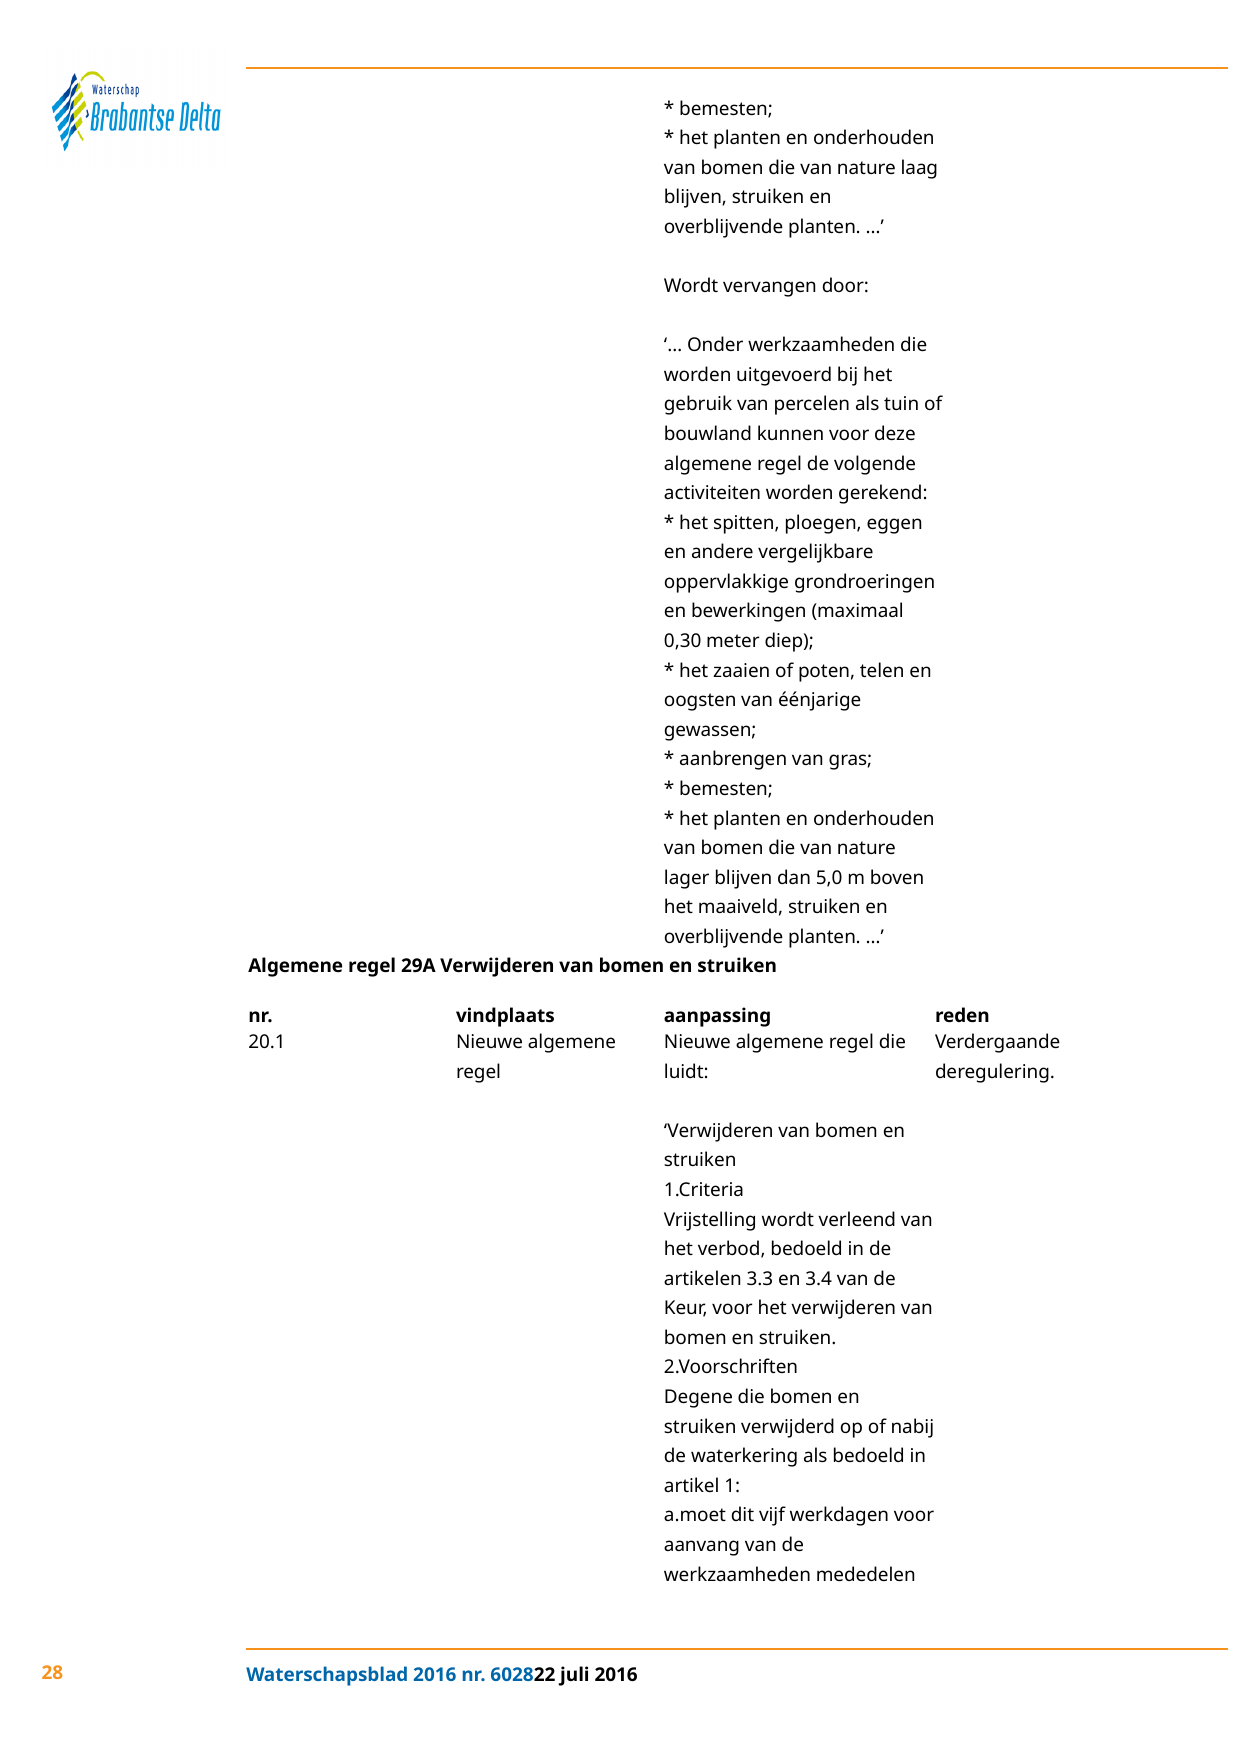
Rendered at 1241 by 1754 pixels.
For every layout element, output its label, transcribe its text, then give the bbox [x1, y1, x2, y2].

table_header aanpassing [664, 1003, 935, 1028]
table_cell Nieuwe algemene regel die luidt: ‘Verwijderen van bomen en struiken 1.Criteria Vrijstelling wordt verleend van het verbod, bedoeld in de artikelen 3.3 en 3.4 van de Keur, voor het verwijderen van bomen en struiken. 2.Voorschriften Degene die bomen en struiken verwijderd op of nabij de waterkering als bedoeld in artikel 1: a.moet dit vijf werkdagen voor aanvang van de werkzaamheden mededelen [664, 1028, 935, 1587]
table_header vindplaats [456, 1003, 664, 1028]
text Algemene regel 29A Verwijderen van bomen en struiken [248, 952, 1152, 978]
table_cell * bemesten; * het planten en onderhouden van bomen die van nature laag blijven, struiken en overblijvende planten. …’ Wordt vervangen door: ‘… Onder werkzaamheden die worden uitgevoerd bij het gebruik van percelen als tuin of bouwland kunnen voor deze algemene regel de volgende activiteiten worden gerekend: * het spitten, ploegen, eggen en andere vergelijkbare oppervlakkige grondroeringen en bewerkingen (maximaal 0,30 meter diep); * het zaaien of poten, telen en oogsten van éénjarige gewassen; * aanbrengen van gras; * bemesten; * het planten en onderhouden van bomen die van nature lager blijven dan 5,0 m boven het maaiveld, struiken en overblijvende planten. …’ [664, 95, 944, 949]
picture [41, 47, 231, 172]
table_cell Verdergaande deregulering. [935, 1028, 1152, 1587]
table_cell [944, 95, 1152, 949]
table_cell [248, 95, 456, 949]
table_header nr. [248, 1003, 456, 1028]
table_cell 20.1 [248, 1028, 456, 1587]
table_cell Nieuwe algemene regel [456, 1028, 664, 1587]
table_header reden [935, 1003, 1152, 1028]
table_cell [456, 95, 664, 949]
